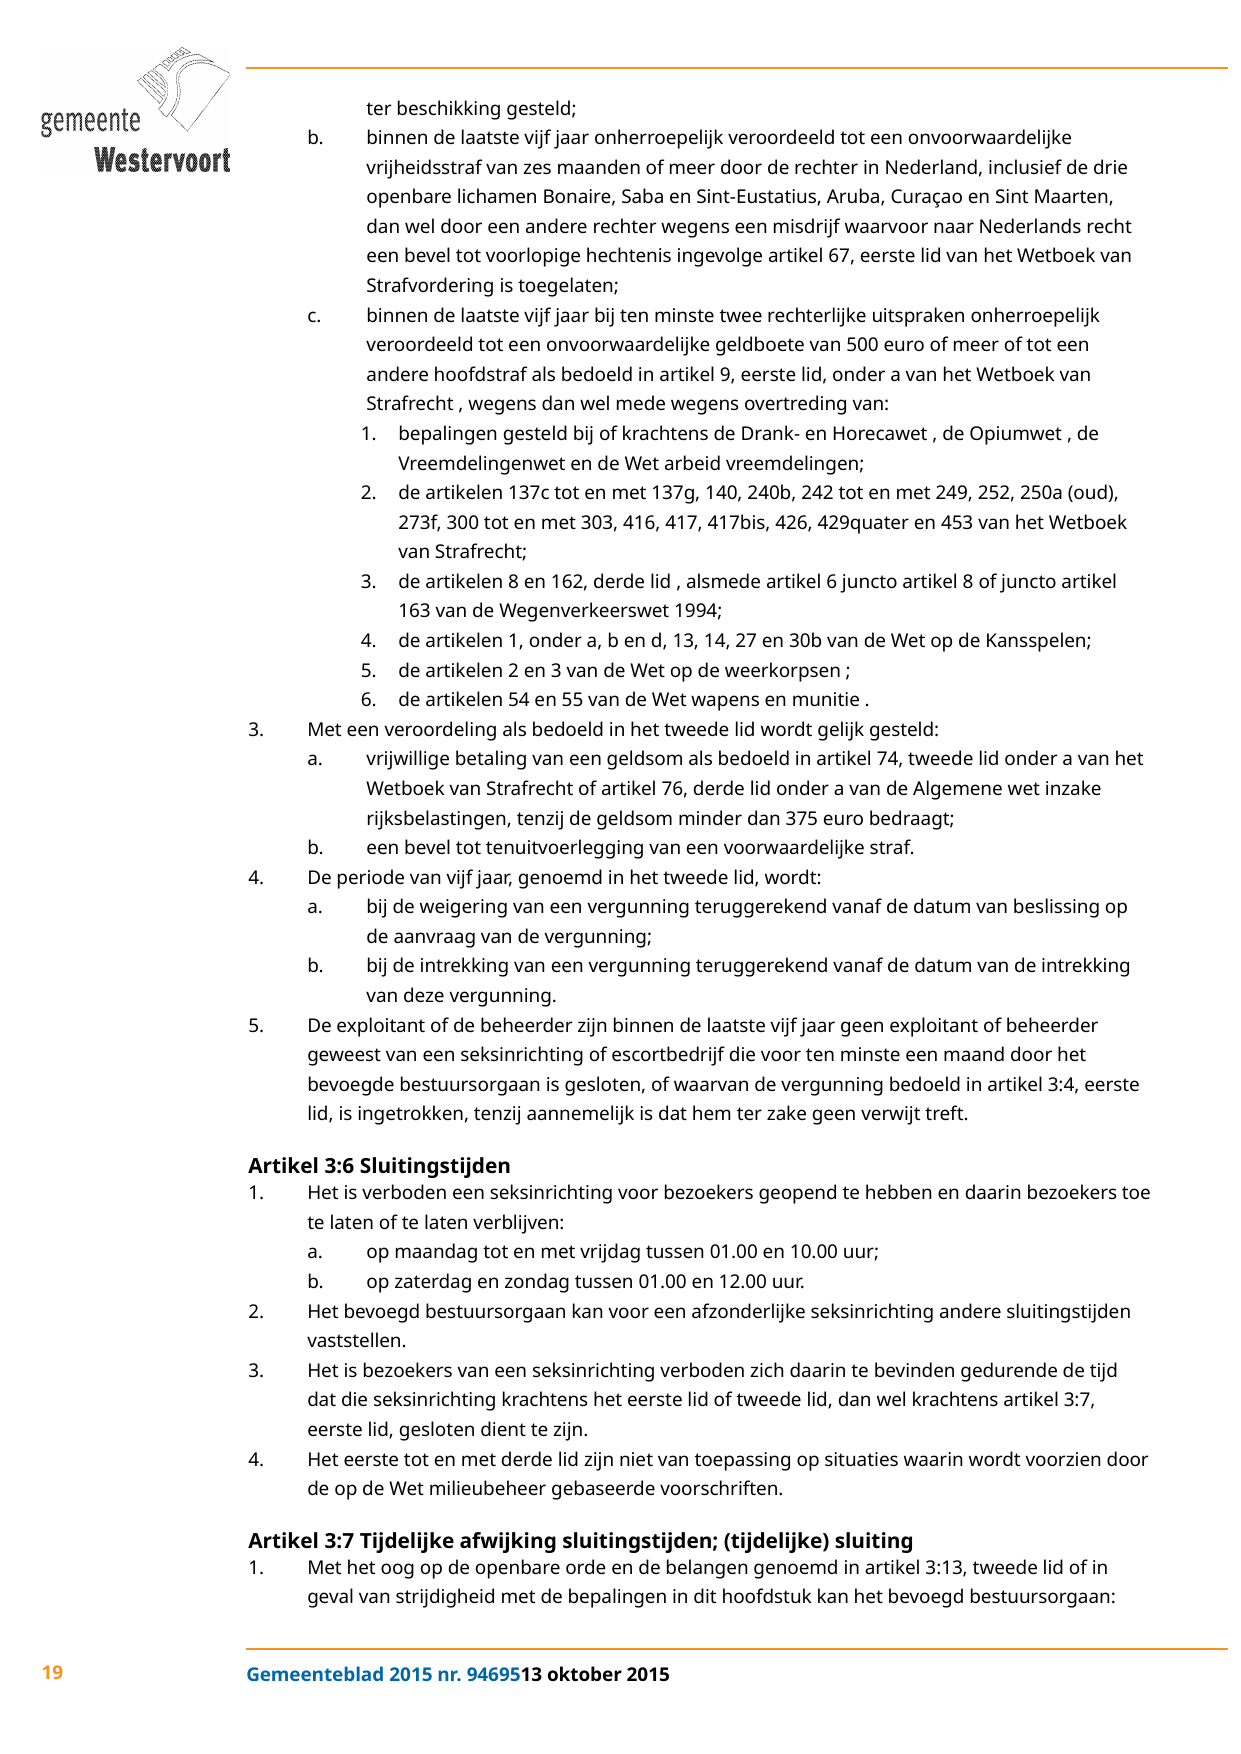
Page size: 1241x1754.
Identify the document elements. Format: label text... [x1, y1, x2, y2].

list Het is bezoekers van een seksinrichting verboden zich daarin te bevinden gedurende de tijd dat die seksinrichting krachtens het eerste lid of tweede lid, dan wel krachtens artikel 3:7, eerste lid, gesloten dient te zijn. [248, 1357, 1152, 1442]
list op zaterdag en zondag tussen 01.00 en 12.00 uur. [307, 1268, 1152, 1294]
list binnen de laatste vijf jaar bij ten minste twee rechterlijke uitspraken onherroepelijk veroordeeld tot een onvoorwaardelijke geldboete van 500 euro of meer of tot een andere hoofdstraf als bedoeld in artikel 9, eerste lid, onder a van het Wetboek van Strafrecht , wegens dan wel mede wegens overtreding van: [307, 302, 1152, 416]
list Het is verboden een seksinrichting voor bezoekers geopend te hebben en daarin bezoekers toe te laten of te laten verblijven: [248, 1179, 1152, 1235]
list de artikelen 1, onder a, b en d, 13, 14, 27 en 30b van de Wet op de Kansspelen; [361, 627, 1152, 653]
list Het eerste tot en met derde lid zijn niet van toepassing op situaties waarin wordt voorzien door de op de Wet milieubeheer gebaseerde voorschriften. [248, 1446, 1152, 1501]
list De periode van vijf jaar, genoemd in het tweede lid, wordt: [248, 864, 1152, 890]
picture [41, 47, 231, 172]
list de artikelen 8 en 162, derde lid , alsmede artikel 6 juncto artikel 8 of juncto artikel 163 van de Wegenverkeerswet 1994; [361, 568, 1152, 623]
list bepalingen gesteld bij of krachtens de Drank- en Horecawet , de Opiumwet , de Vreemdelingenwet en de Wet arbeid vreemdelingen; [361, 420, 1152, 476]
list binnen de laatste vijf jaar onherroepelijk veroordeeld tot een onvoorwaardelijke vrijheidsstraf van zes maanden of meer door de rechter in Nederland, inclusief de drie openbare lichamen Bonaire, Saba en Sint-Eustatius, Aruba, Curaçao en Sint Maarten, dan wel door een andere rechter wegens een misdrijf waarvoor naar Nederlands recht een bevel tot voorlopige hechtenis ingevolge artikel 67, eerste lid van het Wetboek van Strafvordering is toegelaten; [307, 124, 1152, 298]
text Artikel 3:7 Tijdelijke afwijking sluitingstijden; (tijdelijke) sluiting [248, 1526, 1152, 1554]
list ter beschikking gesteld; [307, 95, 1152, 121]
list de artikelen 2 en 3 van de Wet op de weerkorpsen ; [361, 657, 1152, 683]
list op maandag tot en met vrijdag tussen 01.00 en 10.00 uur; [307, 1239, 1152, 1264]
list bij de intrekking van een vergunning teruggerekend vanaf de datum van de intrekking van deze vergunning. [307, 953, 1152, 1008]
list een bevel tot tenuitvoerlegging van een voorwaardelijke straf. [307, 834, 1152, 860]
list Het bevoegd bestuursorgaan kan voor een afzonderlijke seksinrichting andere sluitingstijden vaststellen. [248, 1298, 1152, 1353]
list de artikelen 137c tot en met 137g, 140, 240b, 242 tot en met 249, 252, 250a (oud), 273f, 300 tot en met 303, 416, 417, 417bis, 426, 429quater en 453 van het Wetboek van Strafrecht; [361, 479, 1152, 564]
list Met het oog op de openbare orde en de belangen genoemd in artikel 3:13, tweede lid of in geval van strijdigheid met de bepalingen in dit hoofdstuk kan het bevoegd bestuursorgaan: [248, 1554, 1152, 1609]
list vrijwillige betaling van een geldsom als bedoeld in artikel 74, tweede lid onder a van het Wetboek van Strafrecht of artikel 76, derde lid onder a van de Algemene wet inzake rijksbelastingen, tenzij de geldsom minder dan 375 euro bedraagt; [307, 746, 1152, 831]
list De exploitant of de beheerder zijn binnen de laatste vijf jaar geen exploitant of beheerder geweest van een seksinrichting of escortbedrijf die voor ten minste een maand door het bevoegde bestuursorgaan is gesloten, of waarvan de vergunning bedoeld in artikel 3:4, eerste lid, is ingetrokken, tenzij aannemelijk is dat hem ter zake geen verwijt treft. [248, 1012, 1152, 1126]
text Artikel 3:6 Sluitingstijden [248, 1151, 1152, 1179]
list bij de weigering van een vergunning teruggerekend vanaf de datum van beslissing op de aanvraag van de vergunning; [307, 893, 1152, 949]
list de artikelen 54 en 55 van de Wet wapens en munitie . [361, 686, 1152, 712]
list Met een veroordeling als bedoeld in het tweede lid wordt gelijk gesteld: [248, 716, 1152, 742]
